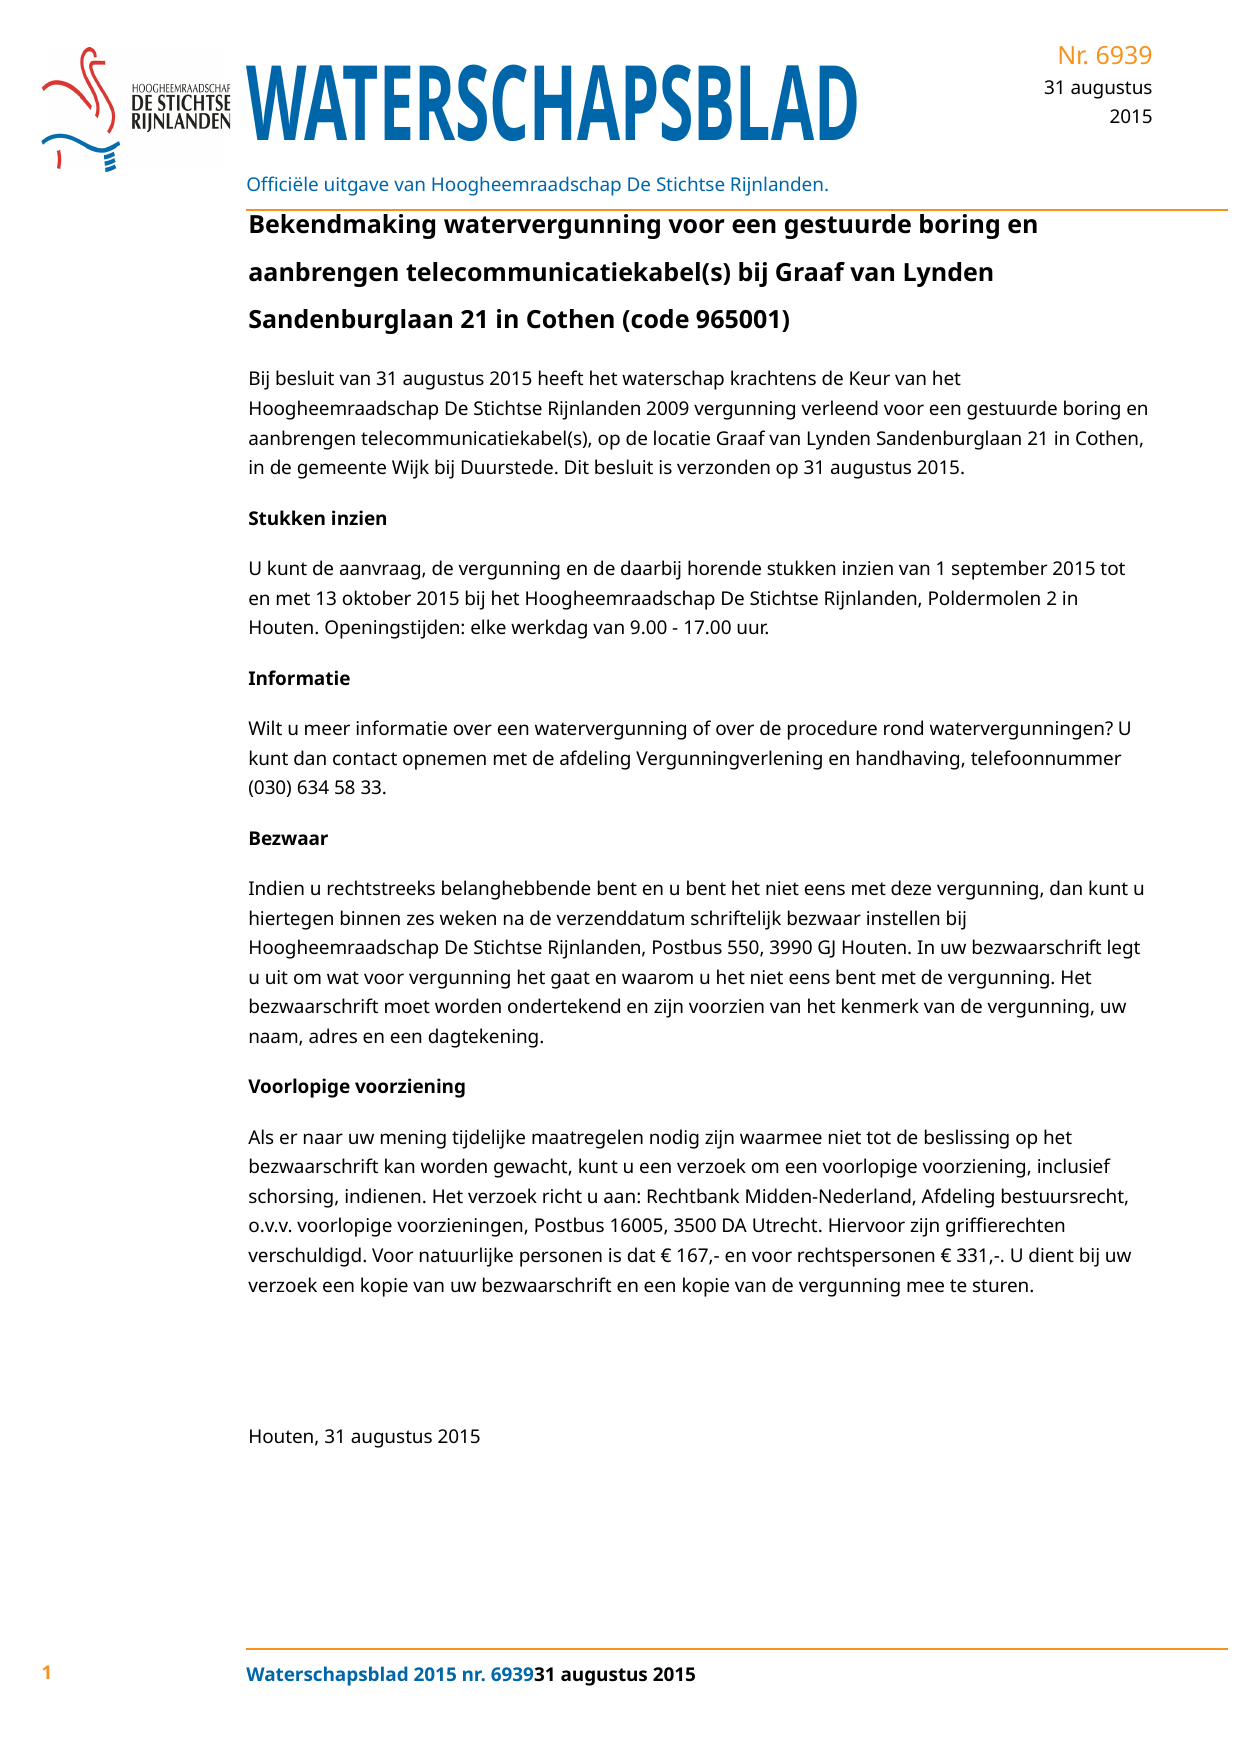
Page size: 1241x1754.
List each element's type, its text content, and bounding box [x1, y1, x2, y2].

text Houten, 31 augustus 2015 [248, 1423, 1152, 1449]
text Bezwaar [248, 825, 1152, 850]
text Bij besluit van 31 augustus 2015 heeft het waterschap krachtens de Keur van het Hoogheemraadschap De Stichtse Rijnlanden 2009 vergunning verleend voor een gestuurde boring en aanbrengen telecommunicatiekabel(s), op de locatie Graaf van Lynden Sandenburglaan 21 in Cothen, in de gemeente Wijk bij Duurstede. Dit besluit is verzonden op 31 augustus 2015. [248, 366, 1152, 480]
text Stukken inzien [248, 505, 1152, 530]
text U kunt de aanvraag, de vergunning en de daarbij horende stukken inzien van 1 september 2015 tot en met 13 oktober 2015 bij het Hoogheemraadschap De Stichtse Rijnlanden, Poldermolen 2 in Houten. Openingstijden: elke werkdag van 9.00 - 17.00 uur. [248, 555, 1152, 640]
text Wilt u meer informatie over een watervergunning of over de procedure rond watervergunningen? U kunt dan contact opnemen met de afdeling Vergunningverlening en handhaving, telefoonnummer (030) 634 58 33. [248, 715, 1152, 800]
text Voorlopige voorziening [248, 1073, 1152, 1099]
picture [41, 47, 231, 172]
text Bekendmaking watervergunning voor een gestuurde boring en aanbrengen telecommunicatiekabel(s) bij Graaf van Lynden Sandenburglaan 21 in Cothen (code 965001) [248, 211, 1152, 336]
text Indien u rechtstreeks belanghebbende bent en u bent het niet eens met deze vergunning, dan kunt u hiertegen binnen zes weken na de verzenddatum schriftelijk bezwaar instellen bij Hoogheemraadschap De Stichtse Rijnlanden, Postbus 550, 3990 GJ Houten. In uw bezwaarschrift legt u uit om wat voor vergunning het gaat en waarom u het niet eens bent met de vergunning. Het bezwaarschrift moet worden ondertekend en zijn voorzien van het kenmerk van de vergunning, uw naam, adres en een dagtekening. [248, 875, 1152, 1049]
text Als er naar uw mening tijdelijke maatregelen nodig zijn waarmee niet tot de beslissing op het bezwaarschrift kan worden gewacht, kunt u een verzoek om een voorlopige voorziening, inclusief schorsing, indienen. Het verzoek richt u aan: Rechtbank Midden-Nederland, Afdeling bestuursrecht, o.v.v. voorlopige voorzieningen, Postbus 16005, 3500 DA Utrecht. Hiervoor zijn griffierechten verschuldigd. Voor natuurlijke personen is dat € 167,- en voor rechtspersonen € 331,-. U dient bij uw verzoek een kopie van uw bezwaarschrift en een kopie van de vergunning mee te sturen. [248, 1124, 1152, 1297]
text Informatie [248, 665, 1152, 690]
